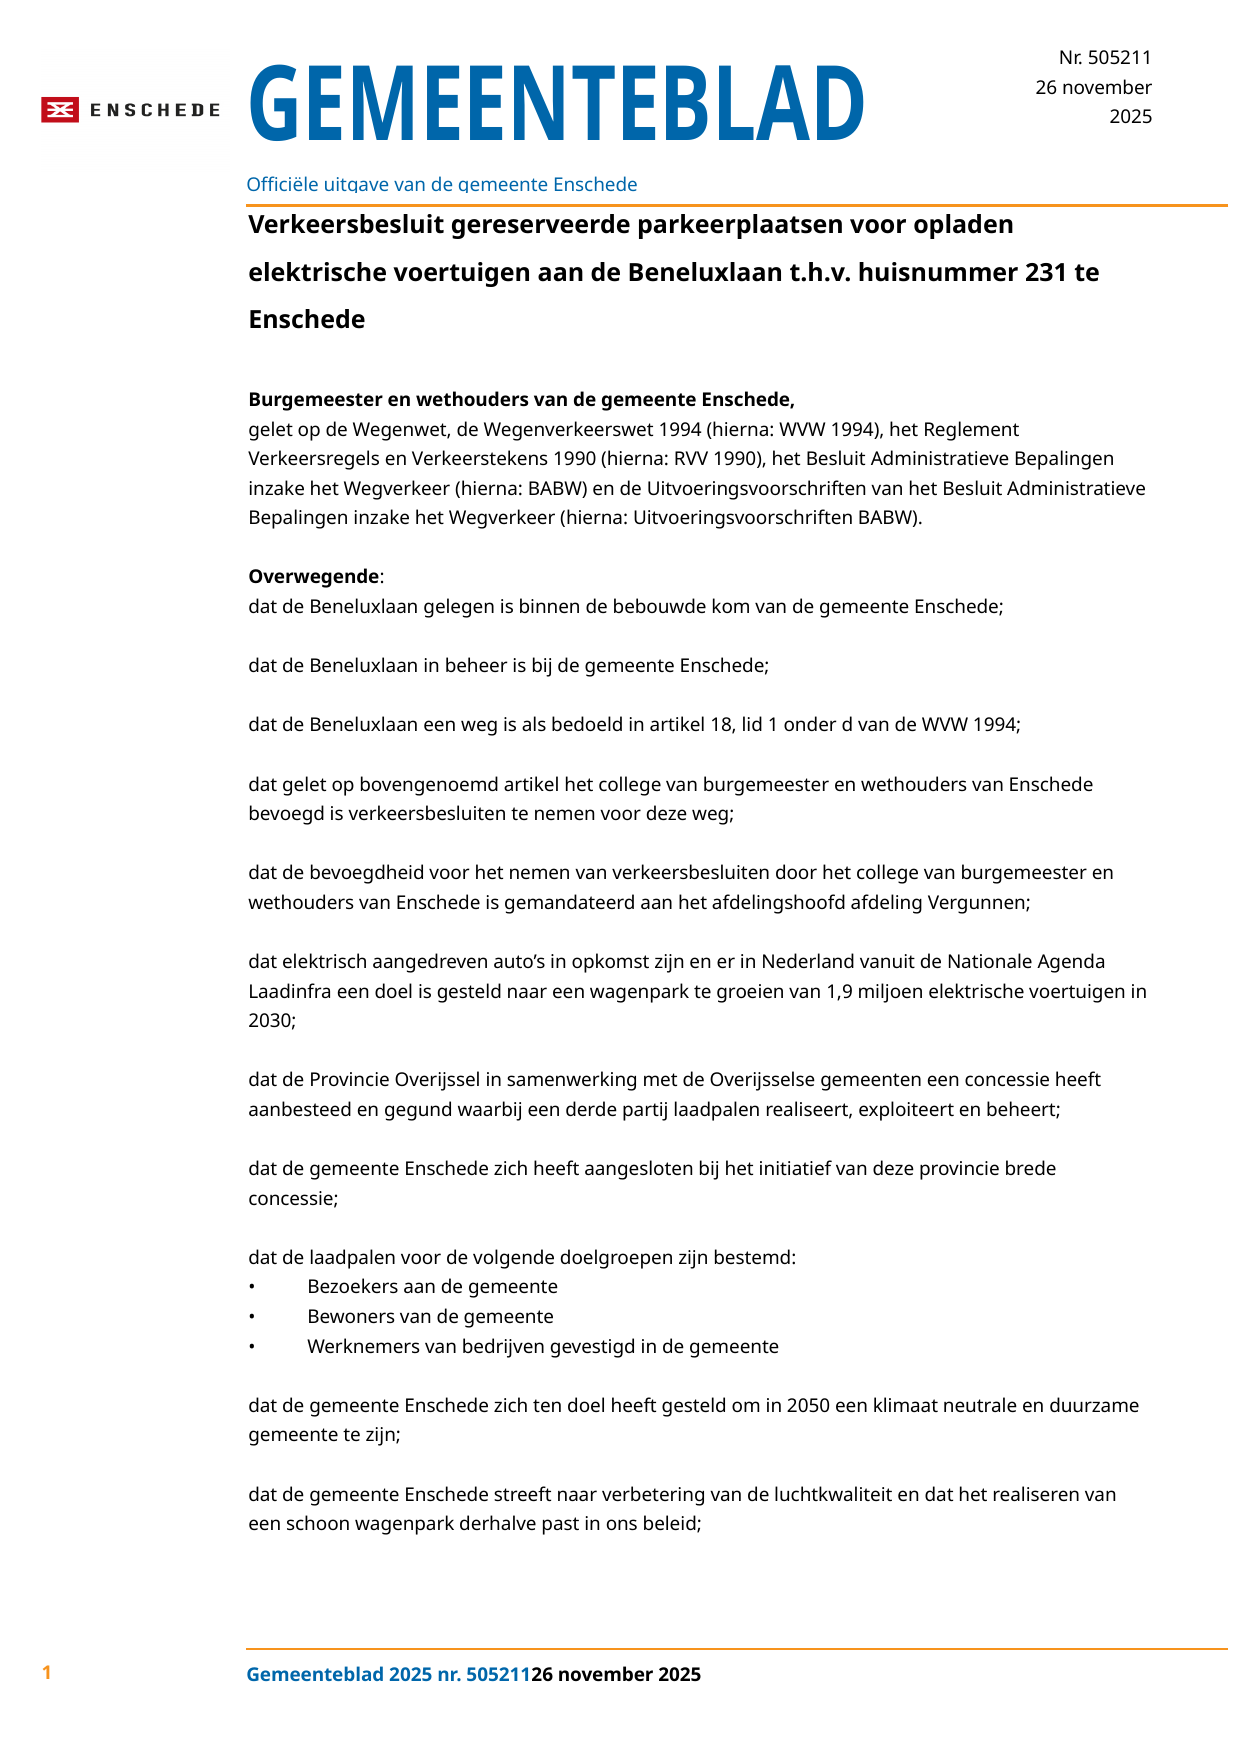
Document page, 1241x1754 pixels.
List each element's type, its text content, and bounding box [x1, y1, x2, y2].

text dat elektrisch aangedreven auto’s in opkomst zijn en er in Nederland vanuit de Nationale Agenda Laadinfra een doel is gesteld naar een wagenpark te groeien van 1,9 miljoen elektrische voertuigen in 2030; [248, 948, 1152, 1033]
list Werknemers van bedrijven gevestigd in de gemeente [248, 1333, 1152, 1359]
text dat de Provincie Overijssel in samenwerking met de Overijsselse gemeenten een concessie heeft aanbesteed en gegund waarbij een derde partij laadpalen realiseert, exploiteert en beheert; [248, 1067, 1152, 1122]
text Burgemeester en wethouders van de gemeente Enschede, [248, 386, 1152, 412]
text dat de Beneluxlaan gelegen is binnen de bebouwde kom van de gemeente Enschede; [248, 593, 1152, 619]
text Overwegende: [248, 564, 1152, 589]
list Bewoners van de gemeente [248, 1303, 1152, 1329]
text dat de gemeente Enschede streeft naar verbetering van de luchtkwaliteit en dat het realiseren van een schoon wagenpark derhalve past in ons beleid; [248, 1481, 1152, 1536]
text dat gelet op bovengenoemd artikel het college van burgemeester en wethouders van Enschede bevoegd is verkeersbesluiten te nemen voor deze weg; [248, 771, 1152, 826]
text gelet op de Wegenwet, de Wegenverkeerswet 1994 (hierna: WVW 1994), het Reglement Verkeersregels en Verkeerstekens 1990 (hierna: RVV 1990), het Besluit Administratieve Bepalingen inzake het Wegverkeer (hierna: BABW) en de Uitvoeringsvoorschriften van het Besluit Administratieve Bepalingen inzake het Wegverkeer (hierna: Uitvoeringsvoorschriften BABW). [248, 416, 1152, 530]
text dat de laadpalen voor de volgende doelgroepen zijn bestemd: [248, 1244, 1152, 1270]
text dat de Beneluxlaan in beheer is bij de gemeente Enschede; [248, 652, 1152, 678]
text dat de gemeente Enschede zich heeft aangesloten bij het initiatief van deze provincie brede concessie; [248, 1155, 1152, 1211]
picture [41, 47, 231, 172]
text dat de Beneluxlaan een weg is als bedoeld in artikel 18, lid 1 onder d van de WVW 1994; [248, 712, 1152, 737]
text dat de gemeente Enschede zich ten doel heeft gesteld om in 2050 een klimaat neutrale en duurzame gemeente te zijn; [248, 1392, 1152, 1447]
text Verkeersbesluit gereserveerde parkeerplaatsen voor opladen elektrische voertuigen aan de Beneluxlaan t.h.v. huisnummer 231 te Enschede [248, 207, 1152, 336]
list Bezoekers aan de gemeente [248, 1274, 1152, 1299]
text dat de bevoegdheid voor het nemen van verkeersbesluiten door het college van burgemeester en wethouders van Enschede is gemandateerd aan het afdelingshoofd afdeling Vergunnen; [248, 859, 1152, 915]
